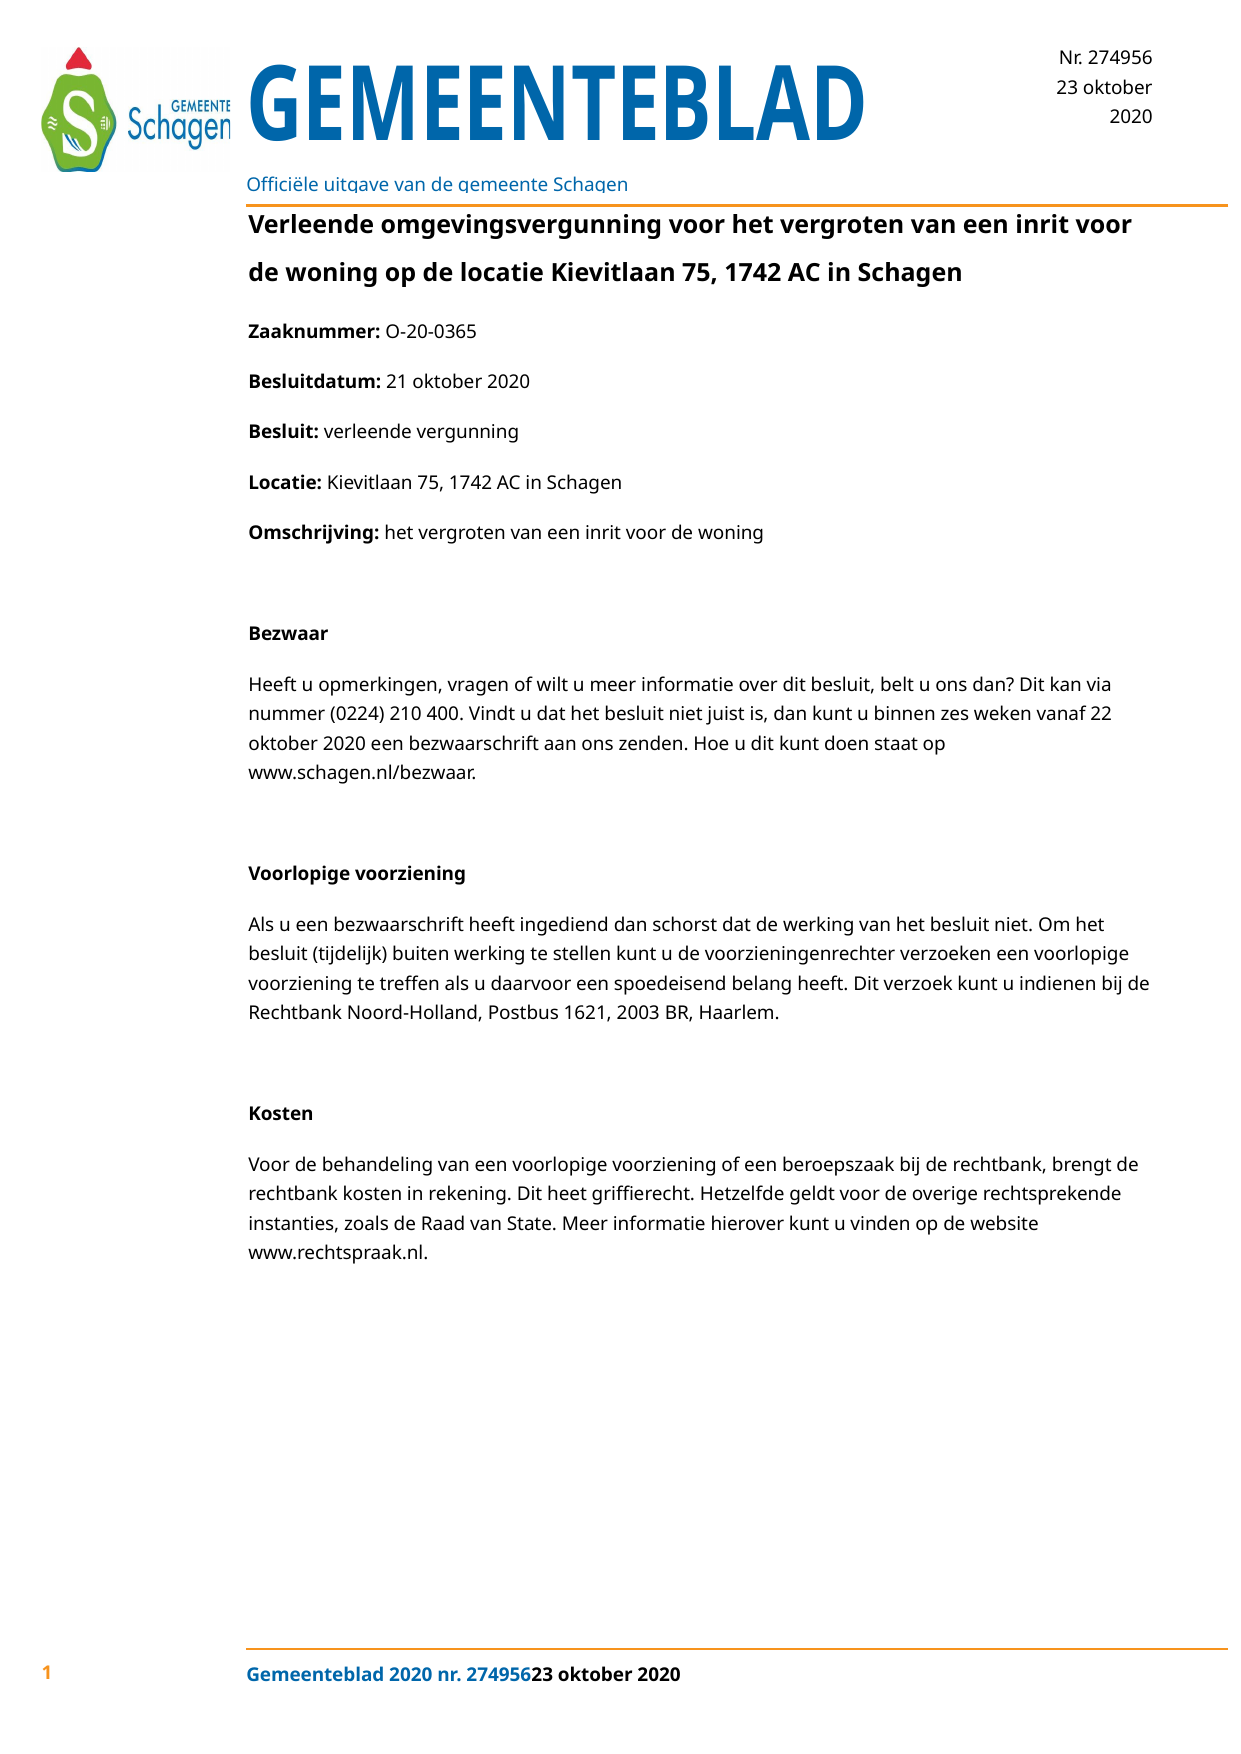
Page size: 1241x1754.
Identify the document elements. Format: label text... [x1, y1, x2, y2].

text Zaaknummer: O-20-0365 [248, 318, 1152, 344]
text Kosten [248, 1100, 1152, 1126]
text Locatie: Kievitlaan 75, 1742 AC in Schagen [248, 469, 1152, 495]
text Bezwaar [248, 620, 1152, 646]
text Verleende omgevingsvergunning voor het vergroten van een inrit voor de woning op de locatie Kievitlaan 75, 1742 AC in Schagen [248, 207, 1152, 288]
text Besluit: verleende vergunning [248, 419, 1152, 444]
text Omschrijving: het vergroten van een inrit voor de woning [248, 519, 1152, 545]
text Besluitdatum: 21 oktober 2020 [248, 368, 1152, 394]
text Voorlopige voorziening [248, 860, 1152, 886]
text Als u een bezwaarschrift heeft ingediend dan schorst dat de werking van het besluit niet. Om het besluit (tijdelijk) buiten werking te stellen kunt u de voorzieningenrechter verzoeken een voorlopige voorziening te treffen als u daarvoor een spoedeisend belang heeft. Dit verzoek kunt u indienen bij de Rechtbank Noord-Holland, Postbus 1621, 2003 BR, Haarlem. [248, 911, 1152, 1025]
text Voor de behandeling van een voorlopige voorziening of een beroepszaak bij de rechtbank, brengt de rechtbank kosten in rekening. Dit heet griffierecht. Hetzelfde geldt voor de overige rechtsprekende instanties, zoals de Raad van State. Meer informatie hierover kunt u vinden op de website www.rechtspraak.nl. [248, 1151, 1152, 1265]
picture [41, 47, 231, 172]
text Heeft u opmerkingen, vragen of wilt u meer informatie over dit besluit, belt u ons dan? Dit kan via nummer (0224) 210 400. Vindt u dat het besluit niet juist is, dan kunt u binnen zes weken vanaf 22 oktober 2020 een bezwaarschrift aan ons zenden. Hoe u dit kunt doen staat op www.schagen.nl/bezwaar. [248, 671, 1152, 785]
